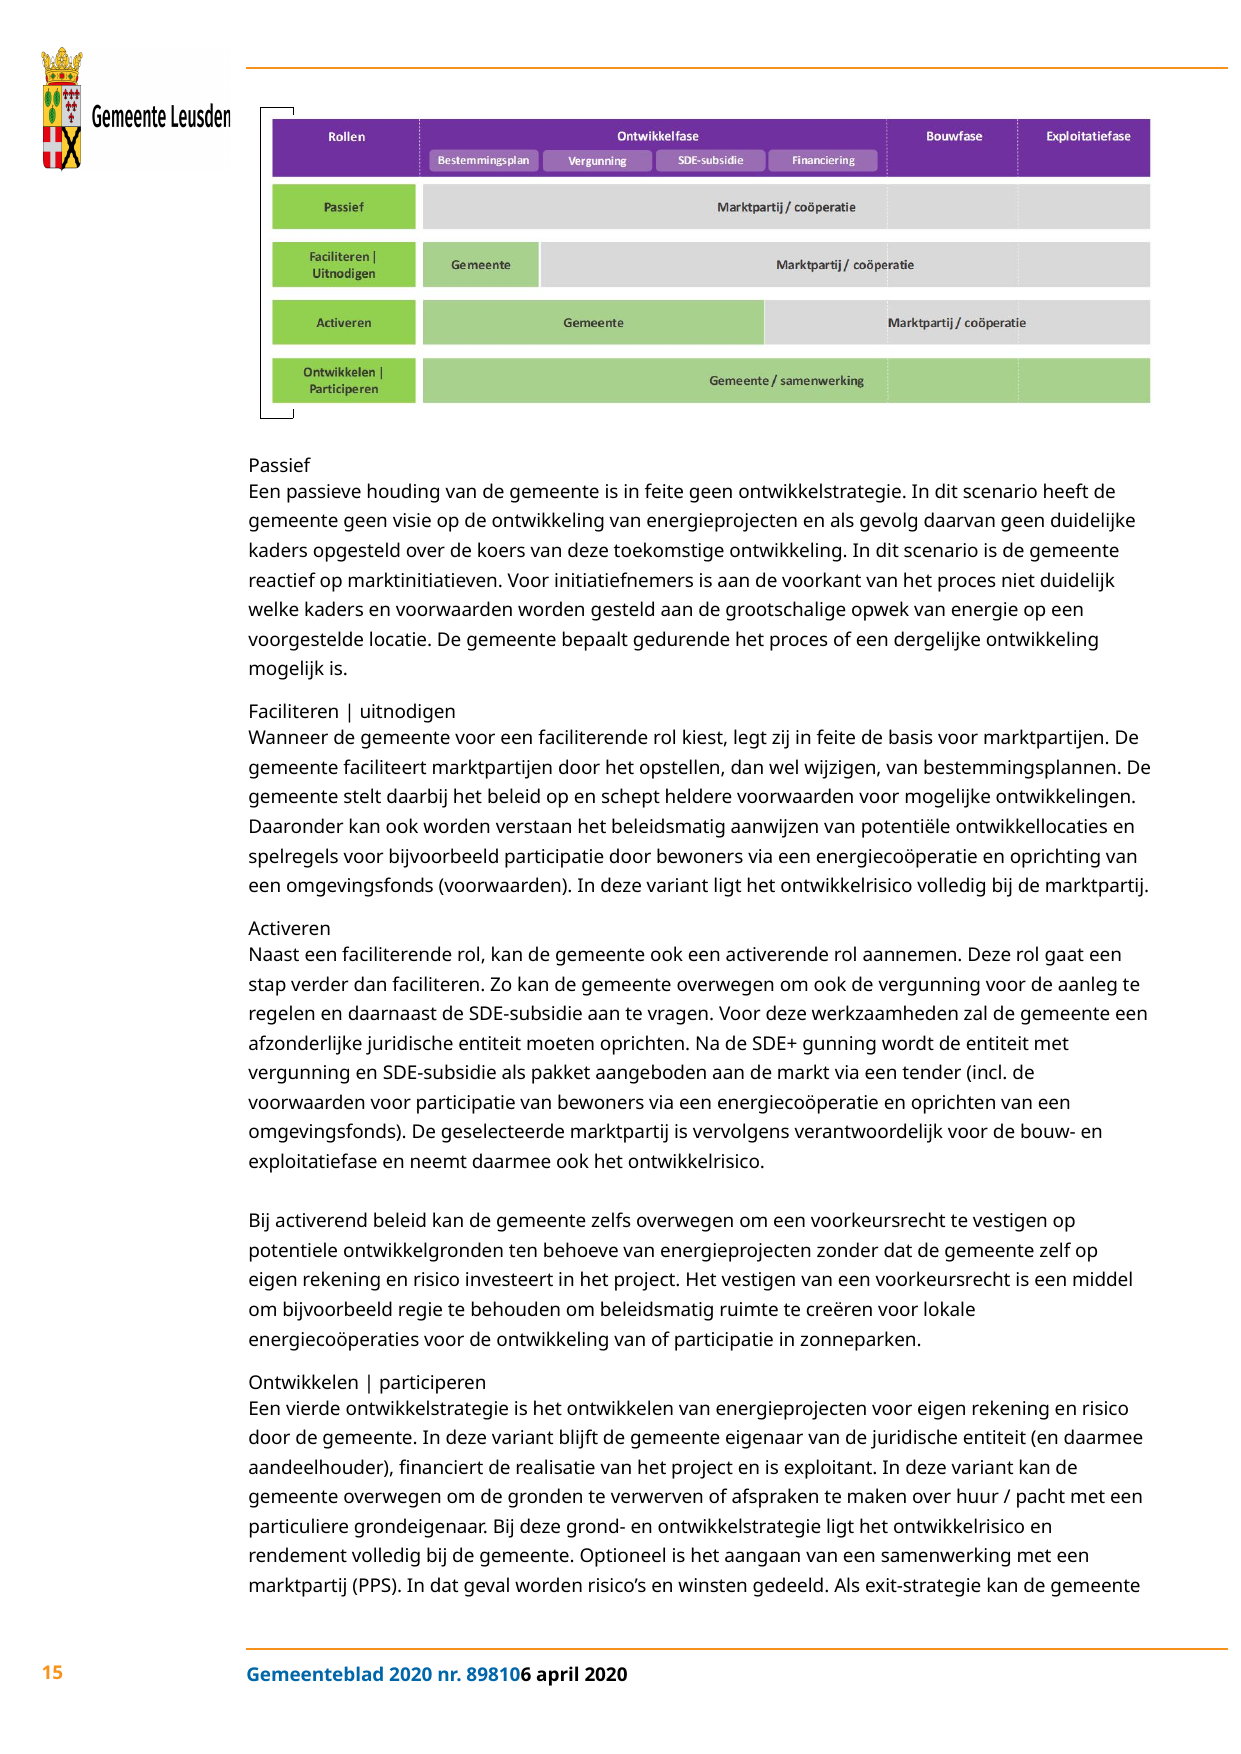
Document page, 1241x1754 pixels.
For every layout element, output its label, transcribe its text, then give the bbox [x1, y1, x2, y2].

text Wanneer de gemeente voor een faciliterende rol kiest, legt zij in feite de basis voor marktpartijen. De gemeente faciliteert marktpartijen door het opstellen, dan wel wijzigen, van bestemmingsplannen. De gemeente stelt daarbij het beleid op en schept heldere voorwaarden voor mogelijke ontwikkelingen. Daaronder kan ook worden verstaan het beleidsmatig aanwijzen van potentiële ontwikkellocaties en spelregels voor bijvoorbeeld participatie door bewoners via een energiecoöperatie en oprichting van een omgevingsfonds (voorwaarden). In deze variant ligt het ontwikkelrisico volledig bij de marktpartij. [248, 724, 1152, 898]
text Bij activerend beleid kan de gemeente zelfs overwegen om een voorkeursrecht te vestigen op potentiele ontwikkelgronden ten behoeve van energieprojecten zonder dat de gemeente zelf op eigen rekening en risico investeert in het project. Het vestigen van een voorkeursrecht is een middel om bijvoorbeeld regie te behouden om beleidsmatig ruimte te creëren voor lokale energiecoöperaties voor de ontwikkeling van of participatie in zonneparken. [248, 1207, 1152, 1352]
text Ontwikkelen | participeren [248, 1369, 1152, 1395]
text Een passieve houding van de gemeente is in feite geen ontwikkelstrategie. In dit scenario heeft de gemeente geen visie op de ontwikkeling van energieprojecten en als gevolg daarvan geen duidelijke kaders opgesteld over de koers van deze toekomstige ontwikkeling. In dit scenario is de gemeente reactief op marktinitiatieven. Voor initiatiefnemers is aan de voorkant van het proces niet duidelijk welke kaders en voorwaarden worden gesteld aan de grootschalige opwek van energie op een voorgestelde locatie. De gemeente bepaalt gedurende het proces of een dergelijke ontwikkeling mogelijk is. [248, 478, 1152, 681]
text Activeren [248, 916, 1152, 941]
picture [268, 115, 1155, 409]
text Passief [248, 452, 1152, 478]
text Een vierde ontwikkelstrategie is het ontwikkelen van energieprojecten voor eigen rekening en risico door de gemeente. In deze variant blijft de gemeente eigenaar van de juridische entiteit (en daarmee aandeelhouder), financiert de realisatie van het project en is exploitant. In deze variant kan de gemeente overwegen om de gronden te verwerven of afspraken te maken over huur / pacht met een particuliere grondeigenaar. Bij deze grond- en ontwikkelstrategie ligt het ontwikkelrisico en rendement volledig bij de gemeente. Optioneel is het aangaan van een samenwerking met een marktpartij (PPS). In dat geval worden risico’s en winsten gedeeld. Als exit-strategie kan de gemeente [248, 1395, 1152, 1598]
picture [41, 47, 231, 172]
text Naast een faciliterende rol, kan de gemeente ook een activerende rol aannemen. Deze rol gaat een stap verder dan faciliteren. Zo kan de gemeente overwegen om ook de vergunning voor de aanleg te regelen en daarnaast de SDE-subsidie aan te vragen. Voor deze werkzaamheden zal de gemeente een afzonderlijke juridische entiteit moeten oprichten. Na de SDE+ gunning wordt de entiteit met vergunning en SDE-subsidie als pakket aangeboden aan de markt via een tender (incl. de voorwaarden voor participatie van bewoners via een energiecoöperatie en oprichten van een omgevingsfonds). De geselecteerde marktpartij is vervolgens verantwoordelijk voor de bouw- en exploitatiefase en neemt daarmee ook het ontwikkelrisico. [248, 941, 1152, 1174]
text Faciliteren | uitnodigen [248, 699, 1152, 724]
